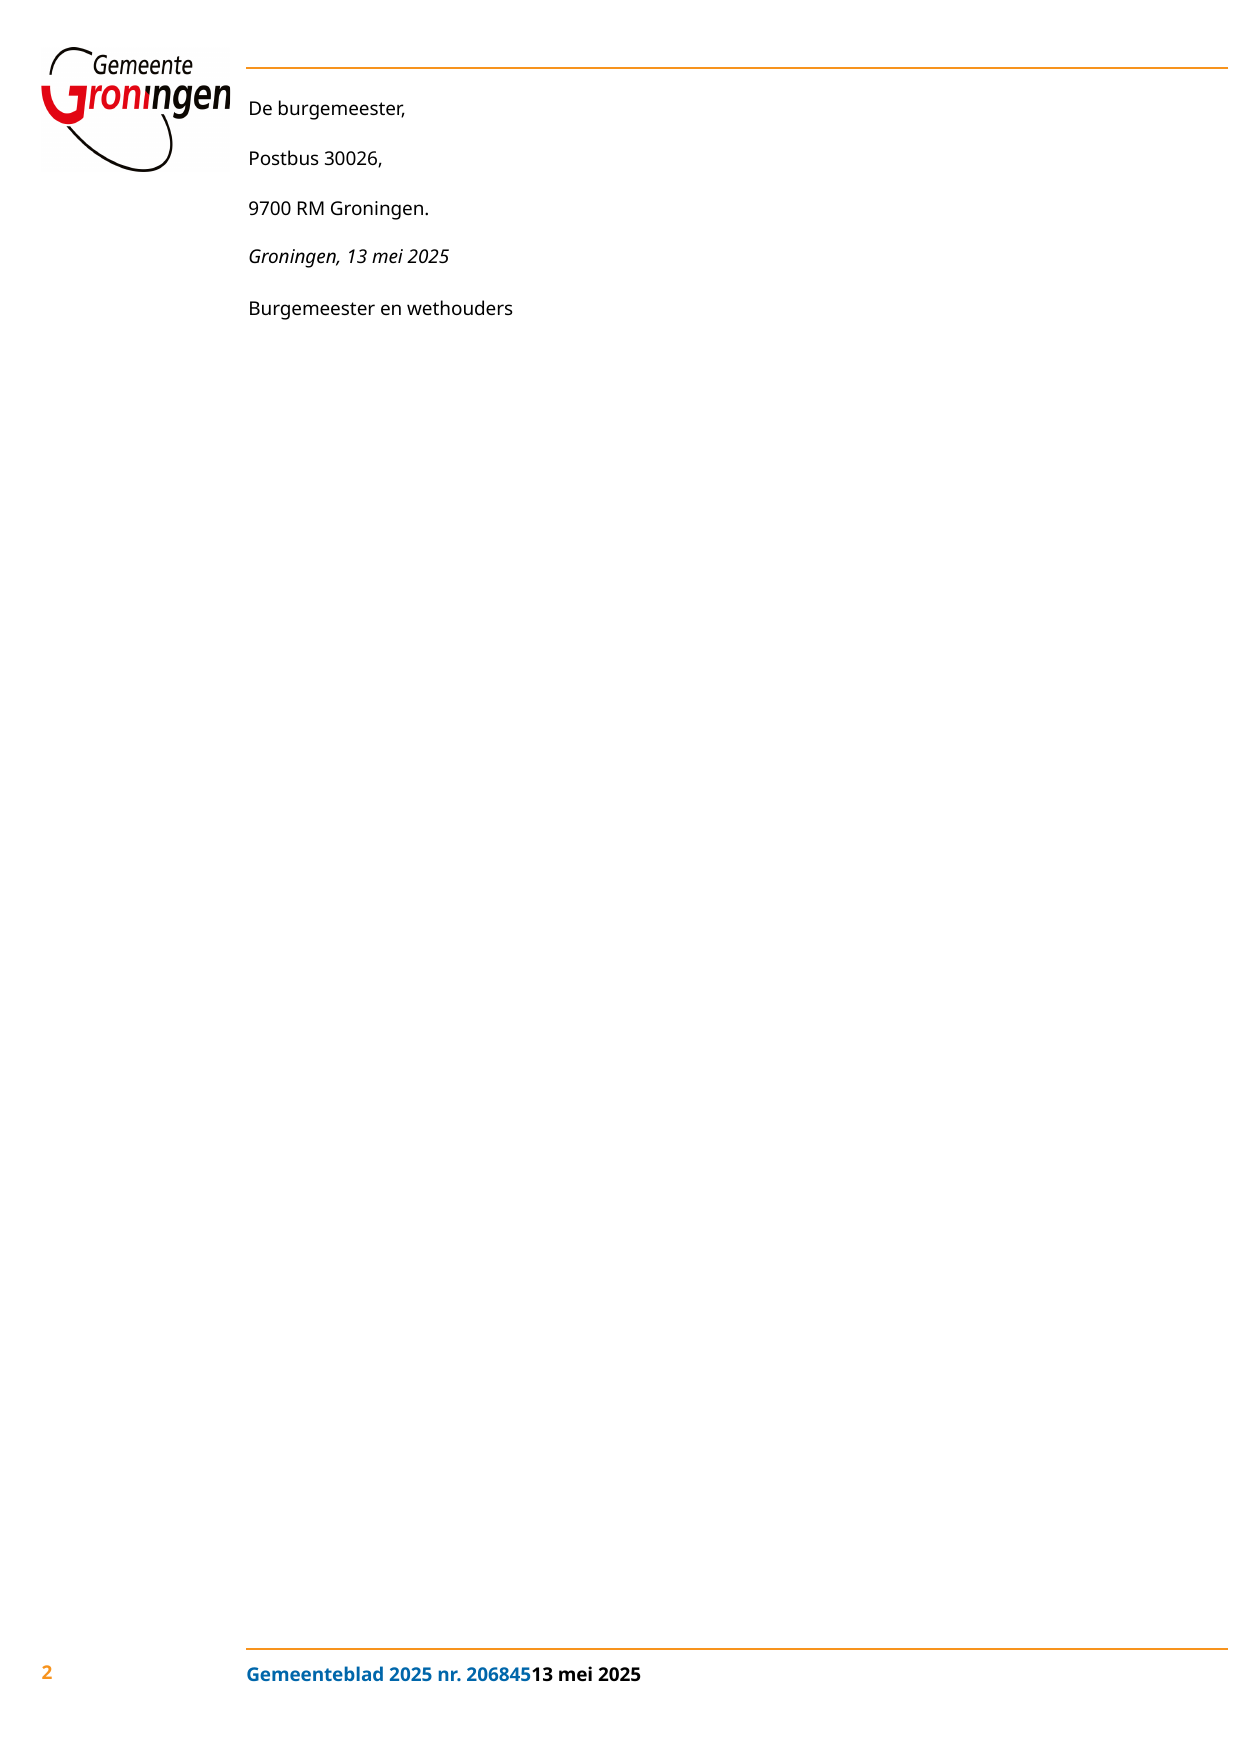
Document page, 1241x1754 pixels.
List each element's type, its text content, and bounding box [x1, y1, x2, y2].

text Postbus 30026, [248, 145, 1152, 171]
text De burgemeester, [248, 95, 1152, 121]
text Groningen, 13 mei 2025 [248, 243, 1152, 269]
picture [41, 47, 231, 172]
text Burgemeester en wethouders [248, 295, 1152, 321]
text 9700 RM Groningen. [248, 196, 1152, 221]
